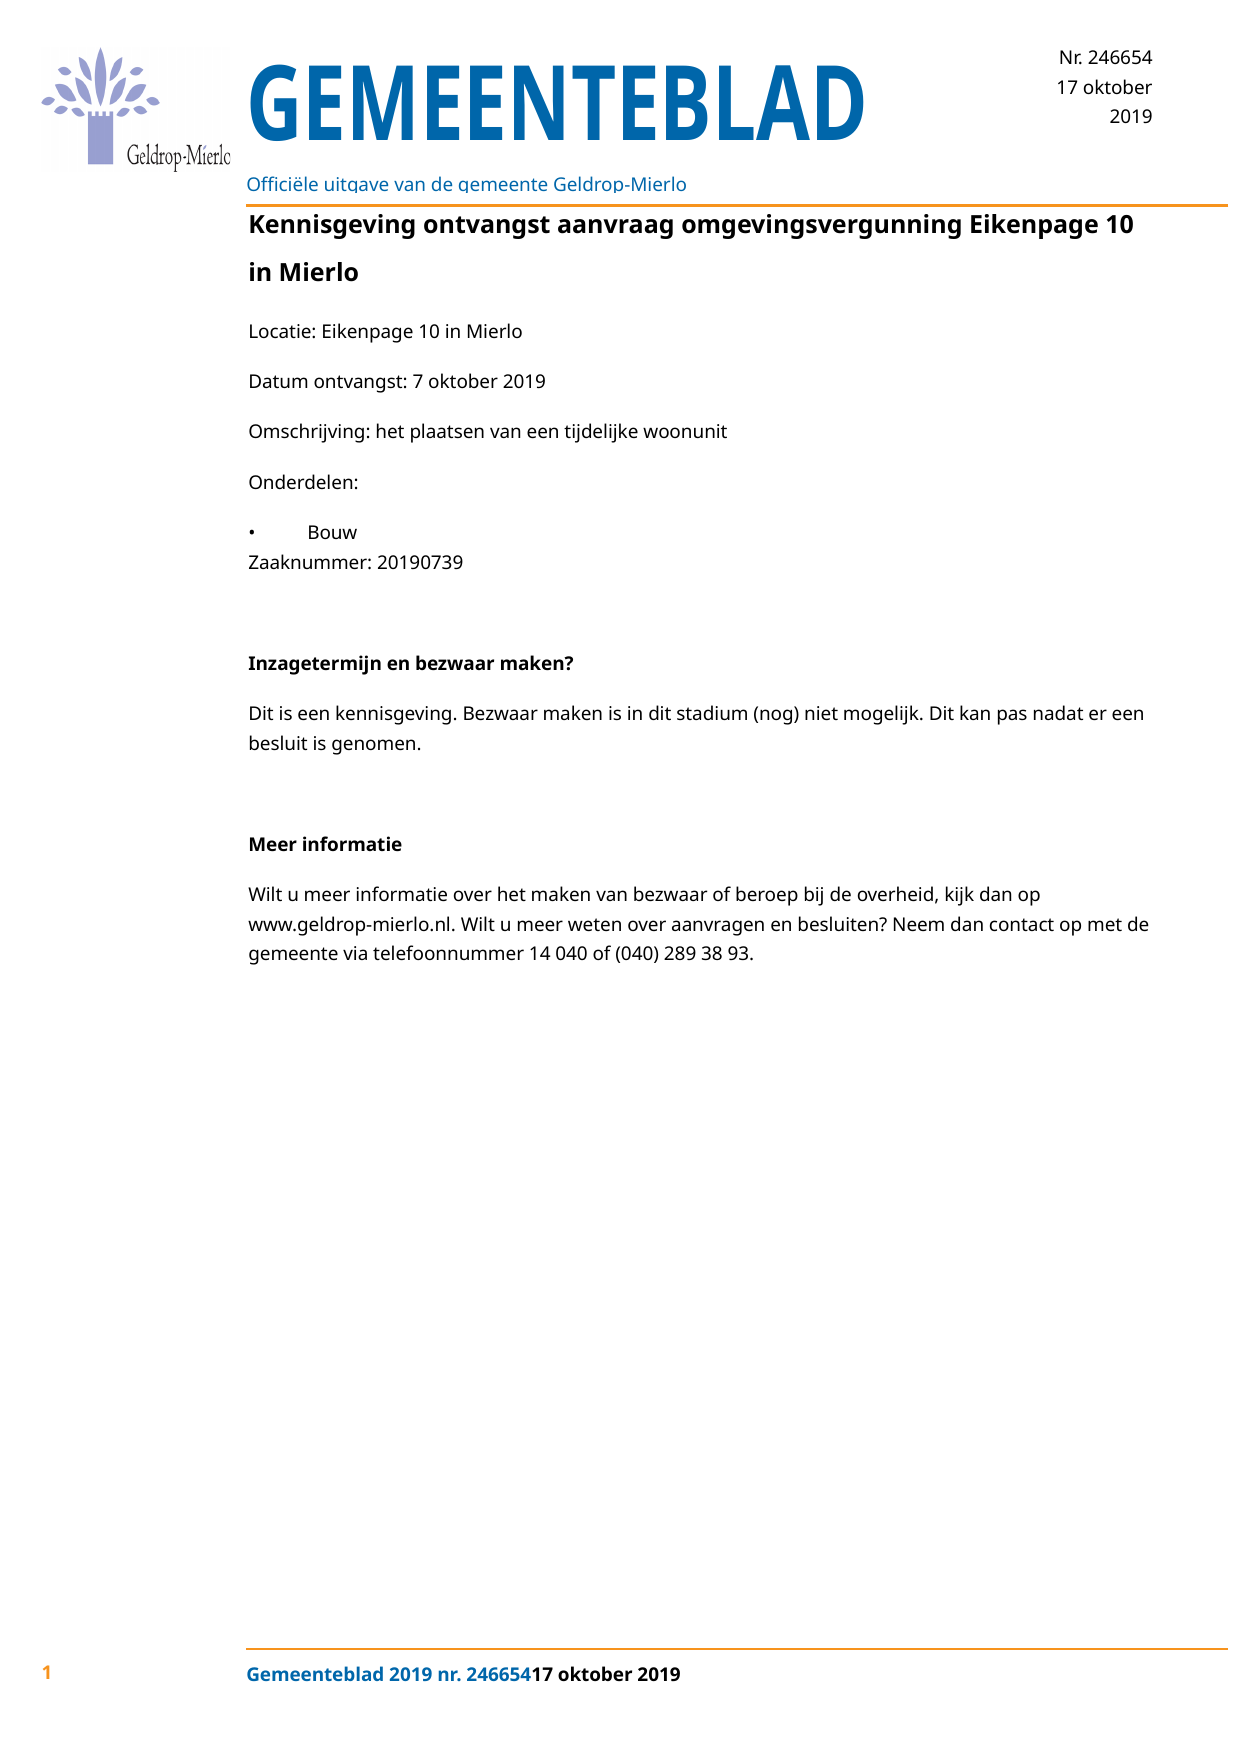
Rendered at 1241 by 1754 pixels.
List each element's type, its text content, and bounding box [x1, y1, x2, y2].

text Onderdelen: [248, 469, 1152, 495]
text Datum ontvangst: 7 oktober 2019 [248, 368, 1152, 394]
text Dit is een kennisgeving. Bezwaar maken is in dit stadium (nog) niet mogelijk. Dit kan pas nadat er een besluit is genomen. [248, 700, 1152, 756]
text Locatie: Eikenpage 10 in Mierlo [248, 318, 1152, 344]
list Bouw [248, 519, 1152, 545]
text Wilt u meer informatie over het maken van bezwaar of beroep bij de overheid, kijk dan op www.geldrop-mierlo.nl. Wilt u meer weten over aanvragen en besluiten? Neem dan contact op met de gemeente via telefoonnummer 14 040 of (040) 289 38 93. [248, 881, 1152, 966]
text Kennisgeving ontvangst aanvraag omgevingsvergunning Eikenpage 10 in Mierlo [248, 207, 1152, 288]
text Inzagetermijn en bezwaar maken? [248, 650, 1152, 676]
text Meer informatie [248, 831, 1152, 857]
text Zaaknummer: 20190739 [248, 549, 1152, 575]
picture [41, 47, 231, 172]
text Omschrijving: het plaatsen van een tijdelijke woonunit [248, 419, 1152, 444]
